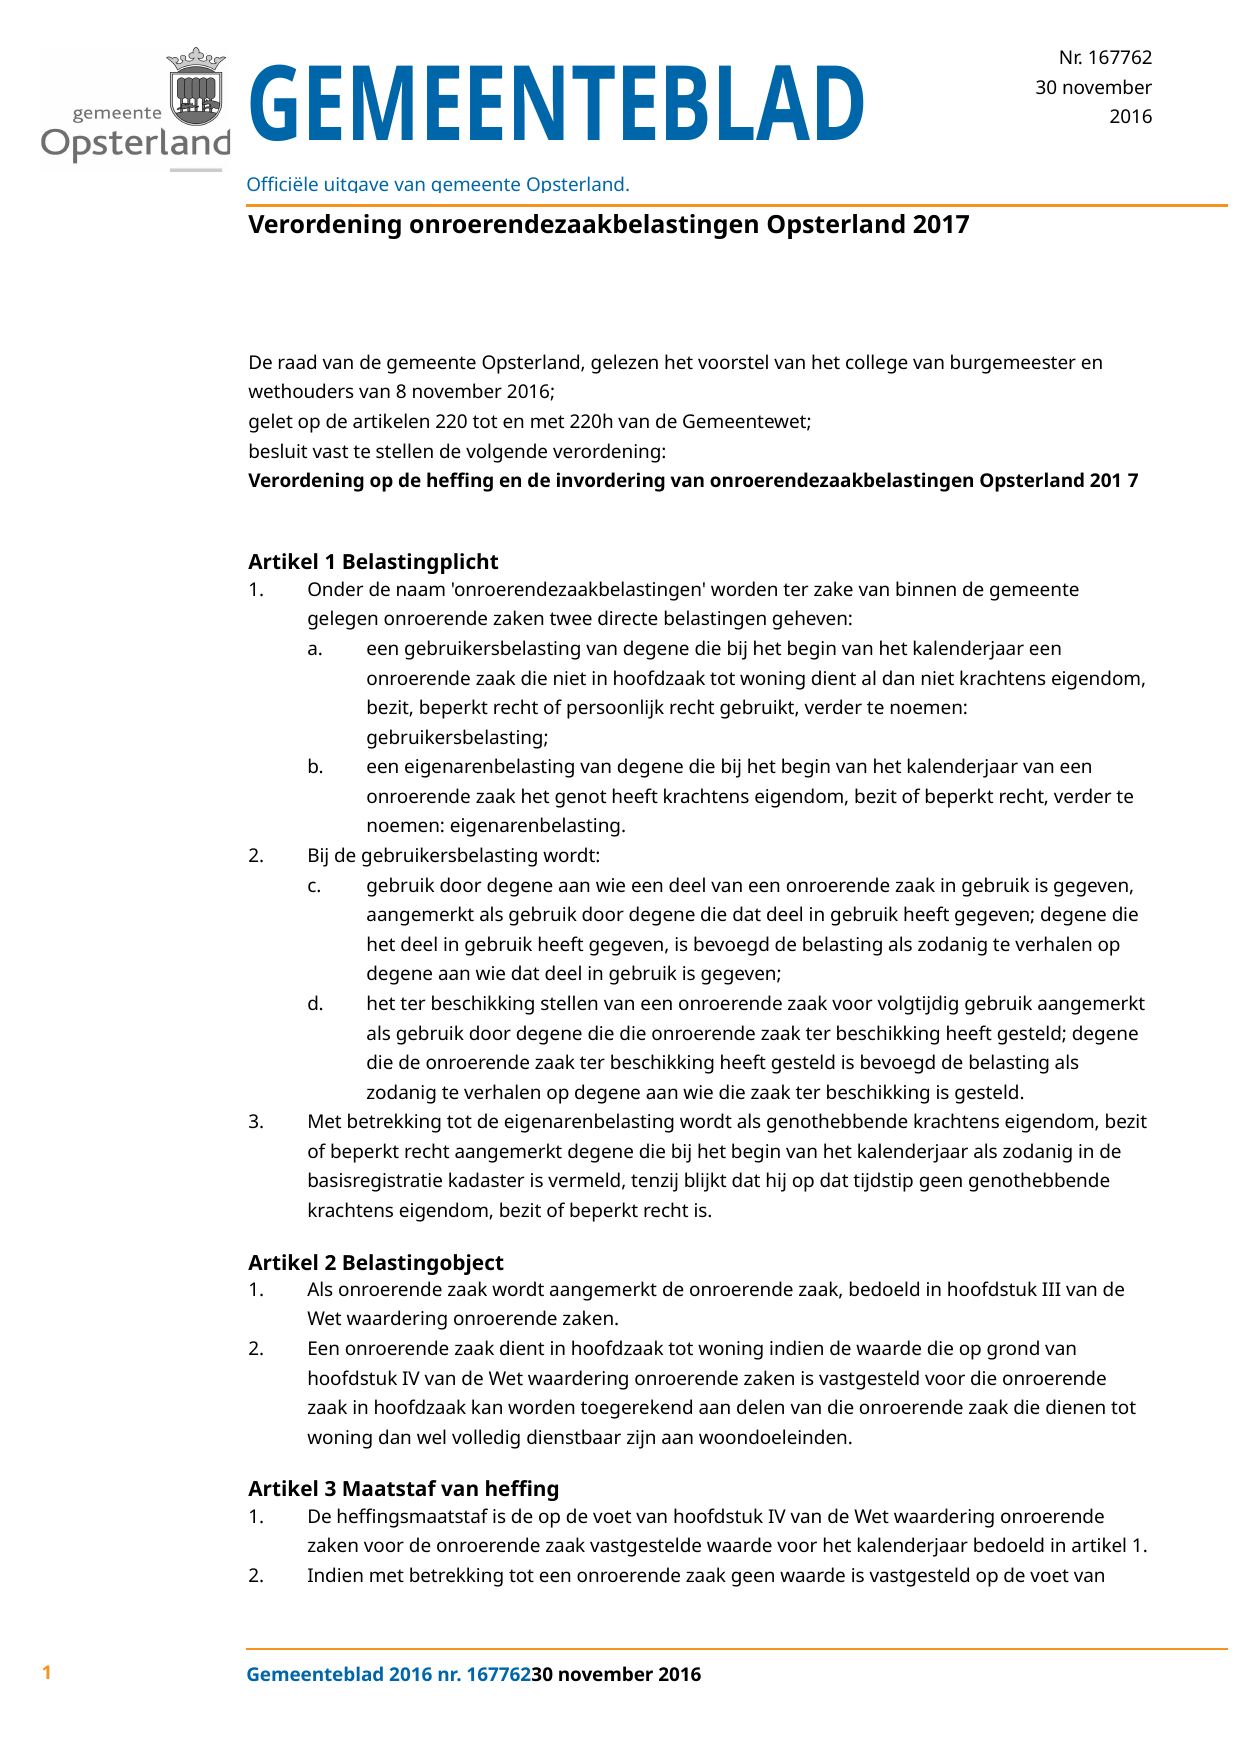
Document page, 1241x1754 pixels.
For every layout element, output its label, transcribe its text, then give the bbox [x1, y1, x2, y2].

list een gebruikersbelasting van degene die bij het begin van het kalenderjaar een onroerende zaak die niet in hoofdzaak tot woning dient al dan niet krachtens eigendom, bezit, beperkt recht of persoonlijk recht gebruikt, verder te noemen: gebruikersbelasting; [307, 635, 1152, 749]
picture [41, 47, 231, 172]
text besluit vast te stellen de volgende verordening: [248, 438, 1152, 464]
list het ter beschikking stellen van een onroerende zaak voor volgtijdig gebruik aangemerkt als gebruik door degene die die onroerende zaak ter beschikking heeft gesteld; degene die de onroerende zaak ter beschikking heeft gesteld is bevoegd de belasting als zodanig te verhalen op degene aan wie die zaak ter beschikking is gesteld. [307, 990, 1152, 1104]
text Verordening onroerendezaakbelastingen Opsterland 2017 [248, 207, 1152, 241]
list Bij de gebruikersbelasting wordt: [248, 842, 1152, 868]
text De raad van de gemeente Opsterland, gelezen het voorstel van het college van burgemeester en wethouders van 8 november 2016; [248, 349, 1152, 404]
list De heffingsmaatstaf is de op de voet van hoofdstuk IV van de Wet waardering onroerende zaken voor de onroerende zaak vastgestelde waarde voor het kalenderjaar bedoeld in artikel 1. [248, 1503, 1152, 1558]
list Onder de naam 'onroerendezaakbelastingen' worden ter zake van binnen de gemeente gelegen onroerende zaken twee directe belastingen geheven: [248, 576, 1152, 631]
list Indien met betrekking tot een onroerende zaak geen waarde is vastgesteld op de voet van [248, 1562, 1152, 1588]
text Artikel 2 Belastingobject [248, 1248, 1152, 1276]
text Verordening op de heffing en de invordering van onroerendezaakbelastingen Opsterland 201 7 [248, 467, 1152, 493]
text gelet op de artikelen 220 tot en met 220h van de Gemeentewet; [248, 408, 1152, 434]
list gebruik door degene aan wie een deel van een onroerende zaak in gebruik is gegeven, aangemerkt als gebruik door degene die dat deel in gebruik heeft gegeven; degene die het deel in gebruik heeft gegeven, is bevoegd de belasting als zodanig te verhalen op degene aan wie dat deel in gebruik is gegeven; [307, 872, 1152, 986]
list een eigenarenbelasting van degene die bij het begin van het kalenderjaar van een onroerende zaak het genot heeft krachtens eigendom, bezit of beperkt recht, verder te noemen: eigenarenbelasting. [307, 753, 1152, 838]
text Artikel 1 Belastingplicht [248, 547, 1152, 576]
list Met betrekking tot de eigenarenbelasting wordt als genothebbende krachtens eigendom, bezit of beperkt recht aangemerkt degene die bij het begin van het kalenderjaar als zodanig in de basisregistratie kadaster is vermeld, tenzij blijkt dat hij op dat tijdstip geen genothebbende krachtens eigendom, bezit of beperkt recht is. [248, 1108, 1152, 1223]
list Als onroerende zaak wordt aangemerkt de onroerende zaak, bedoeld in hoofdstuk III van de Wet waardering onroerende zaken. [248, 1276, 1152, 1331]
list Een onroerende zaak dient in hoofdzaak tot woning indien de waarde die op grond van hoofdstuk IV van de Wet waardering onroerende zaken is vastgesteld voor die onroerende zaak in hoofdzaak kan worden toegerekend aan delen van die onroerende zaak die dienen tot woning dan wel volledig dienstbaar zijn aan woondoeleinden. [248, 1335, 1152, 1450]
text Artikel 3 Maatstaf van heffing [248, 1474, 1152, 1503]
